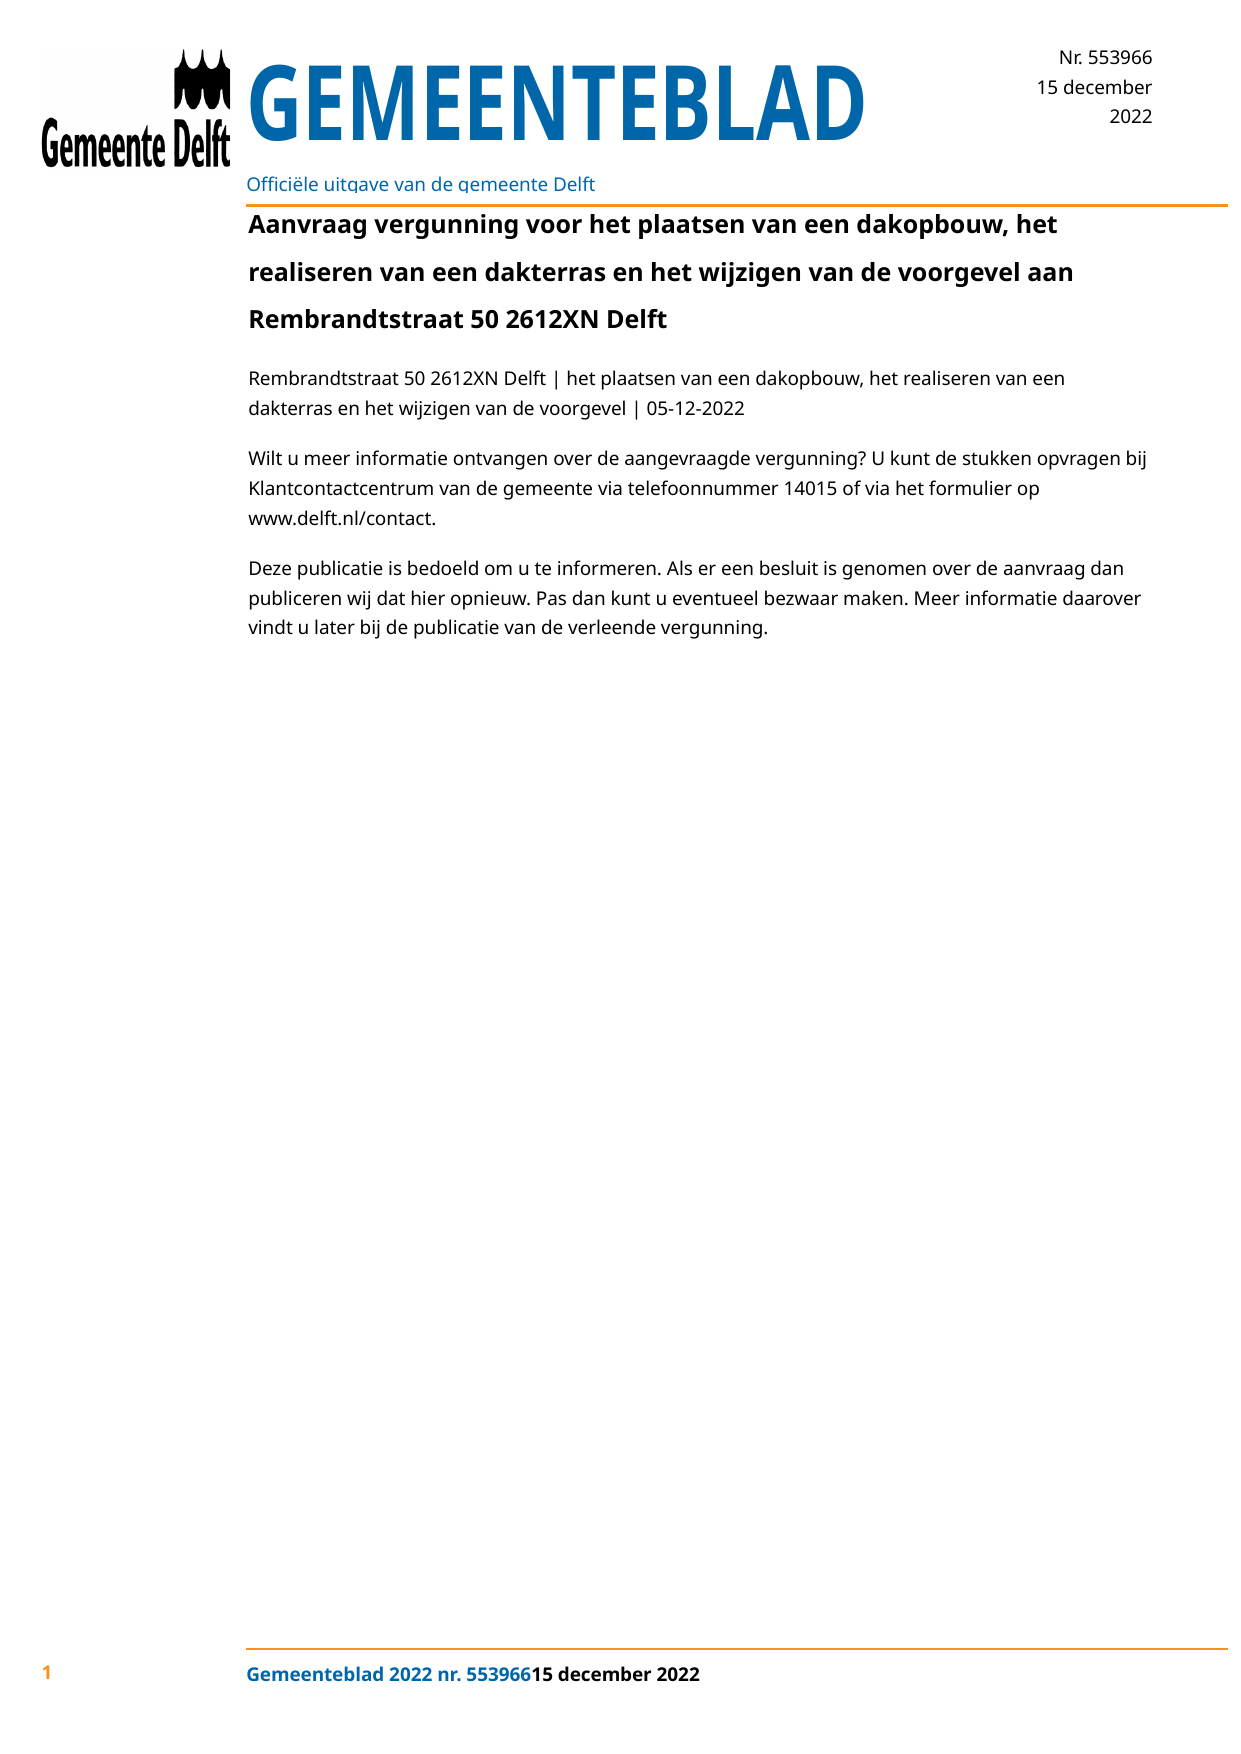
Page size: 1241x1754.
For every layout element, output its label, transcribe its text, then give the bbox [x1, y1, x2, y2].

text Deze publicatie is bedoeld om u te informeren. Als er een besluit is genomen over de aanvraag dan publiceren wij dat hier opnieuw. Pas dan kunt u eventueel bezwaar maken. Meer informatie daarover vindt u later bij de publicatie van de verleende vergunning. [248, 555, 1152, 640]
picture [41, 47, 231, 172]
text Rembrandtstraat 50 2612XN Delft | het plaatsen van een dakopbouw, het realiseren van een dakterras en het wijzigen van de voorgevel | 05-12-2022 [248, 366, 1152, 421]
text Aanvraag vergunning voor het plaatsen van een dakopbouw, het realiseren van een dakterras en het wijzigen van de voorgevel aan Rembrandtstraat 50 2612XN Delft [248, 207, 1152, 336]
text Wilt u meer informatie ontvangen over de aangevraagde vergunning? U kunt de stukken opvragen bij Klantcontactcentrum van de gemeente via telefoonnummer 14015 of via het formulier op www.delft.nl/contact. [248, 446, 1152, 530]
